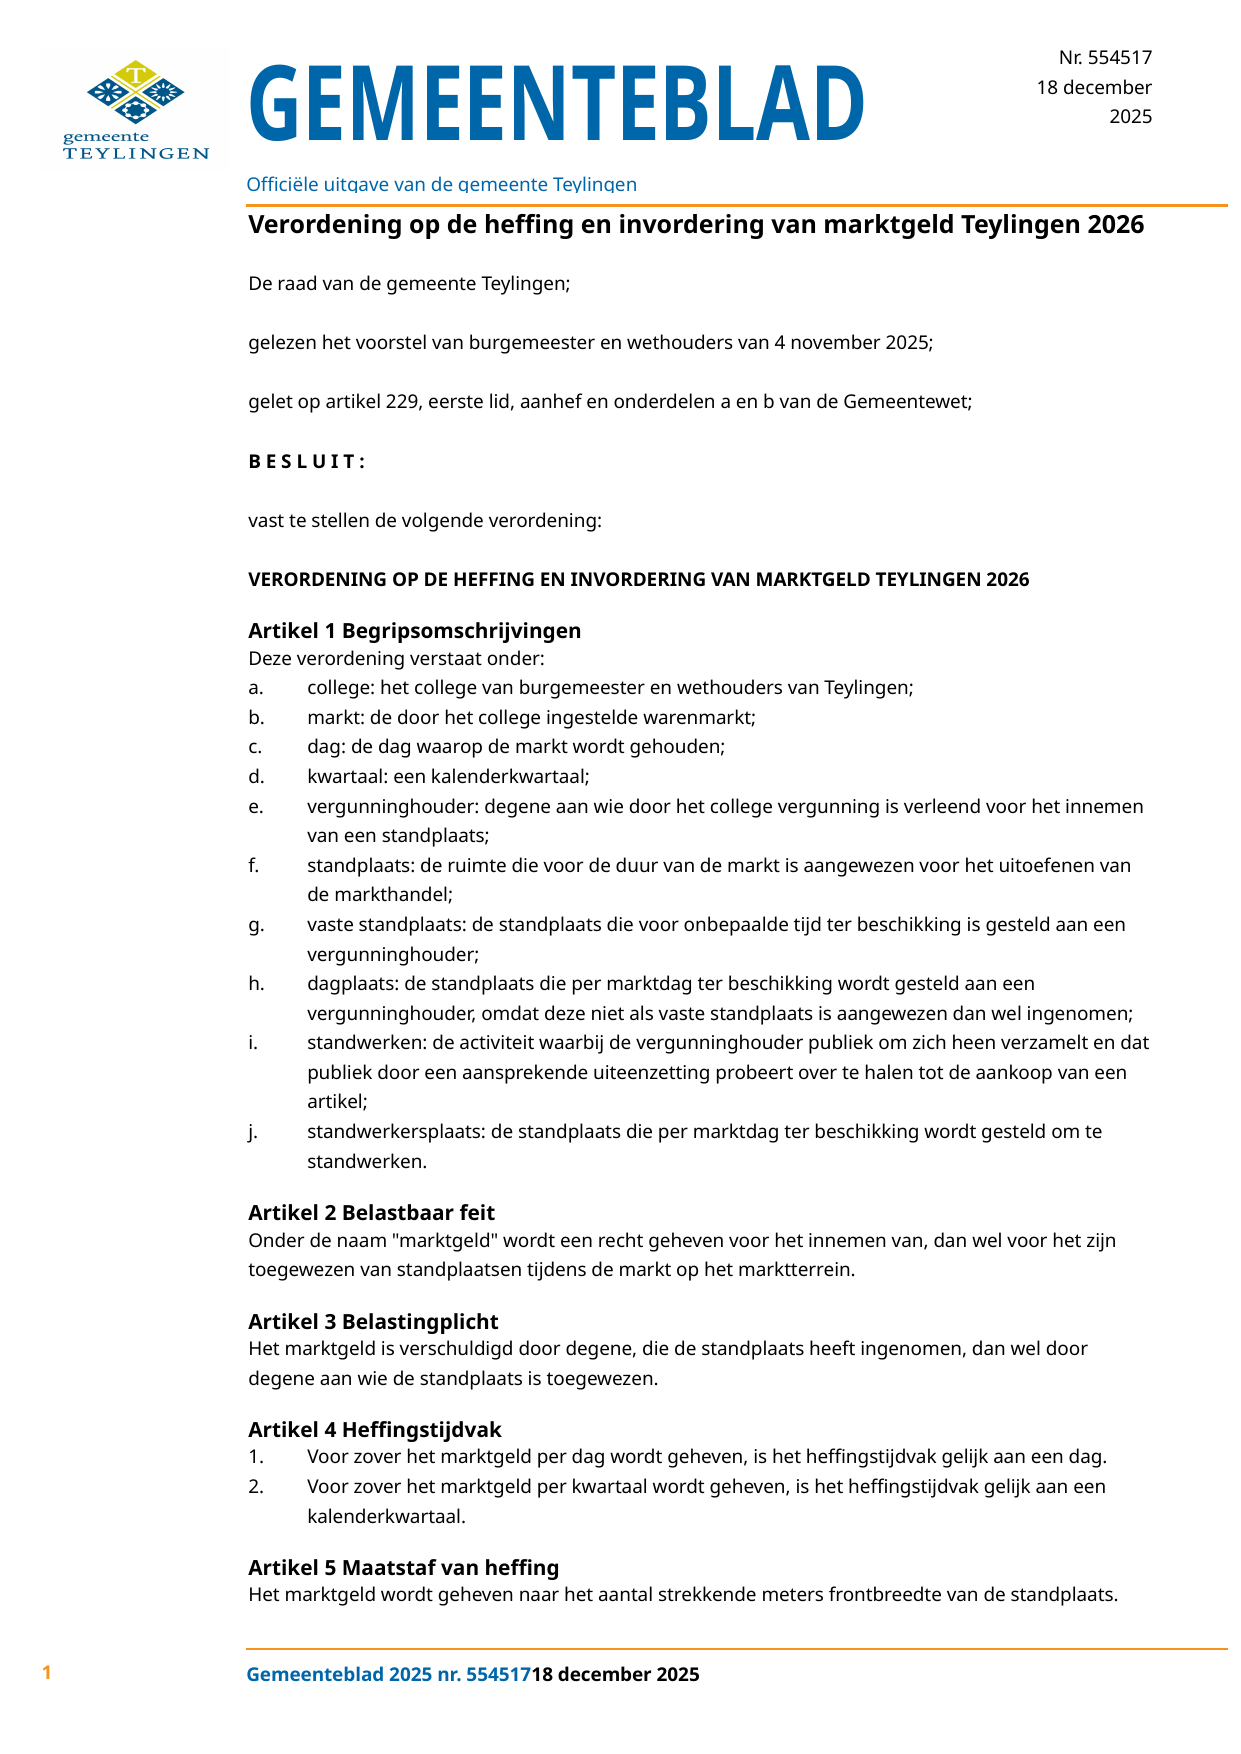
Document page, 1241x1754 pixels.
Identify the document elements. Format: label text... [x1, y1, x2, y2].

list college: het college van burgemeester en wethouders van Teylingen; [248, 674, 1152, 700]
text gelet op artikel 229, eerste lid, aanhef en onderdelen a en b van de Gemeentewet; [248, 389, 1152, 414]
list standwerkersplaats: de standplaats die per marktdag ter beschikking wordt gesteld om te standwerken. [248, 1118, 1152, 1174]
list standplaats: de ruimte die voor de duur van de markt is aangewezen voor het uitoefenen van de markthandel; [248, 852, 1152, 907]
list kwartaal: een kalenderkwartaal; [248, 763, 1152, 789]
text Onder de naam "marktgeld" wordt een recht geheven voor het innemen van, dan wel voor het zijn toegewezen van standplaatsen tijdens de markt op het marktterrein. [248, 1227, 1152, 1282]
text gelezen het voorstel van burgemeester en wethouders van 4 november 2025; [248, 329, 1152, 355]
text Artikel 4 Heffingstijdvak [248, 1415, 1152, 1444]
text De raad van de gemeente Teylingen; [248, 270, 1152, 296]
text Verordening op de heffing en invordering van marktgeld Teylingen 2026 [248, 207, 1152, 241]
list vergunninghouder: degene aan wie door het college vergunning is verleend voor het innemen van een standplaats; [248, 793, 1152, 848]
text vast te stellen de volgende verordening: [248, 507, 1152, 533]
text Het marktgeld is verschuldigd door degene, die de standplaats heeft ingenomen, dan wel door degene aan wie de standplaats is toegewezen. [248, 1335, 1152, 1391]
text Het marktgeld wordt geheven naar het aantal strekkende meters frontbreedte van de standplaats. [248, 1582, 1152, 1607]
picture [41, 47, 231, 172]
text Deze verordening verstaat onder: [248, 645, 1152, 671]
text VERORDENING OP DE HEFFING EN INVORDERING VAN MARKTGELD TEYLINGEN 2026 [248, 566, 1152, 592]
list standwerken: de activiteit waarbij de vergunninghouder publiek om zich heen verzamelt en dat publiek door een aansprekende uiteenzetting probeert over te halen tot de aankoop van een artikel; [248, 1029, 1152, 1114]
text Artikel 2 Belastbaar feit [248, 1198, 1152, 1227]
list Voor zover het marktgeld per dag wordt geheven, is het heffingstijdvak gelijk aan een dag. [248, 1444, 1152, 1469]
text Artikel 3 Belastingplicht [248, 1307, 1152, 1335]
list dag: de dag waarop de markt wordt gehouden; [248, 734, 1152, 759]
list vaste standplaats: de standplaats die voor onbepaalde tijd ter beschikking is gesteld aan een vergunninghouder; [248, 911, 1152, 967]
text B E S L U I T : [248, 448, 1152, 473]
text Artikel 5 Maatstaf van heffing [248, 1553, 1152, 1582]
list Voor zover het marktgeld per kwartaal wordt geheven, is het heffingstijdvak gelijk aan een kalenderkwartaal. [248, 1473, 1152, 1528]
text Artikel 1 Begripsomschrijvingen [248, 617, 1152, 645]
list markt: de door het college ingestelde warenmarkt; [248, 704, 1152, 730]
list dagplaats: de standplaats die per marktdag ter beschikking wordt gesteld aan een vergunninghouder, omdat deze niet als vaste standplaats is aangewezen dan wel ingenomen; [248, 970, 1152, 1026]
